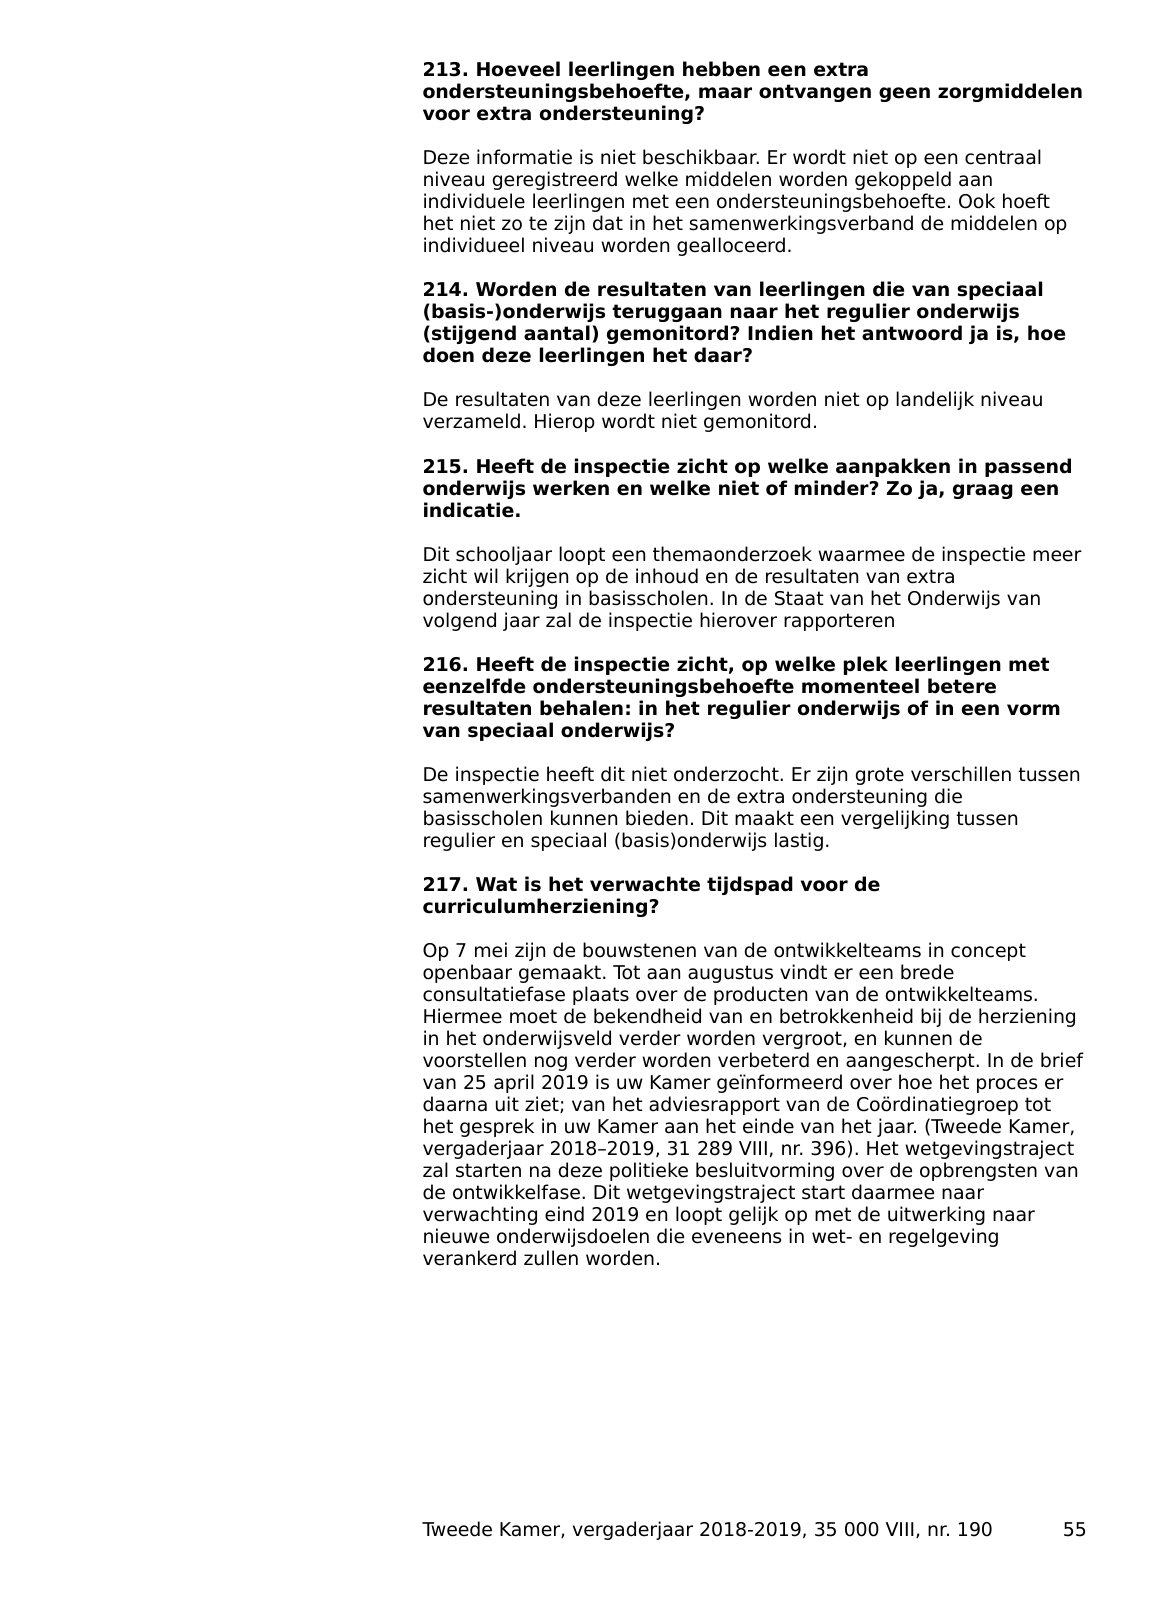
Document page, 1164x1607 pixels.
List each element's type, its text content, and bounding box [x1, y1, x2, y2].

subtitle 214. Worden de resultaten van leerlingen die van speciaal (basis-)onderwijs teruggaan naar het regulier onderwijs (stijgend aantal) gemonitord? Indien het antwoord ja is, hoe doen deze leerlingen het daar? [422, 279, 1087, 367]
text Op 7 mei zijn de bouwstenen van de ontwikkelteams in concept openbaar gemaakt. Tot aan augustus vindt er een brede consultatiefase plaats over de producten van de ontwikkelteams. Hiermee moet de bekendheid van en betrokkenheid bij de herziening in het onderwijsveld verder worden vergroot, en kunnen de voorstellen nog verder worden verbeterd en aangescherpt. In de brief van 25 april 2019 is uw Kamer geïnformeerd over hoe het proces er daarna uit ziet; van het adviesrapport van de Coördinatiegroep tot het gesprek in uw Kamer aan het einde van het jaar. (Tweede Kamer, vergaderjaar 2018–2019, 31 289 VIII, nr. 396). Het wetgevingstraject zal starten na deze politieke besluitvorming over de opbrengsten van de ontwikkelfase. Dit wetgevingstraject start daarmee naar verwachting eind 2019 en loopt gelijk op met de uitwerking naar nieuwe onderwijsdoelen die eveneens in wet- en regelgeving verankerd zullen worden. [422, 940, 1087, 1270]
subtitle 217. Wat is het verwachte tijdspad voor de curriculumherziening? [422, 874, 1087, 918]
subtitle 216. Heeft de inspectie zicht, op welke plek leerlingen met eenzelfde ondersteuningsbehoefte momenteel betere resultaten behalen: in het regulier onderwijs of in een vorm van speciaal onderwijs? [422, 654, 1087, 742]
subtitle 215. Heeft de inspectie zicht op welke aanpakken in passend onderwijs werken en welke niet of minder? Zo ja, graag een indicatie. [422, 456, 1087, 521]
text Dit schooljaar loopt een themaonderzoek waarmee de inspectie meer zicht wil krijgen op de inhoud en de resultaten van extra ondersteuning in basisscholen. In de Staat van het Onderwijs van volgend jaar zal de inspectie hierover rapporteren [422, 544, 1087, 632]
text De resultaten van deze leerlingen worden niet op landelijk niveau verzameld. Hierop wordt niet gemonitord. [422, 389, 1087, 433]
subtitle 213. Hoeveel leerlingen hebben een extra ondersteuningsbehoefte, maar ontvangen geen zorgmiddelen voor extra ondersteuning? [422, 59, 1087, 125]
text De inspectie heeft dit niet onderzocht. Er zijn grote verschillen tussen samenwerkingsverbanden en de extra ondersteuning die basisscholen kunnen bieden. Dit maakt een vergelijking tussen regulier en speciaal (basis)onderwijs lastig. [422, 764, 1087, 852]
text Deze informatie is niet beschikbaar. Er wordt niet op een centraal niveau geregistreerd welke middelen worden gekoppeld aan individuele leerlingen met een ondersteuningsbehoefte. Ook hoeft het niet zo te zijn dat in het samenwerkingsverband de middelen op individueel niveau worden gealloceerd. [422, 147, 1087, 257]
